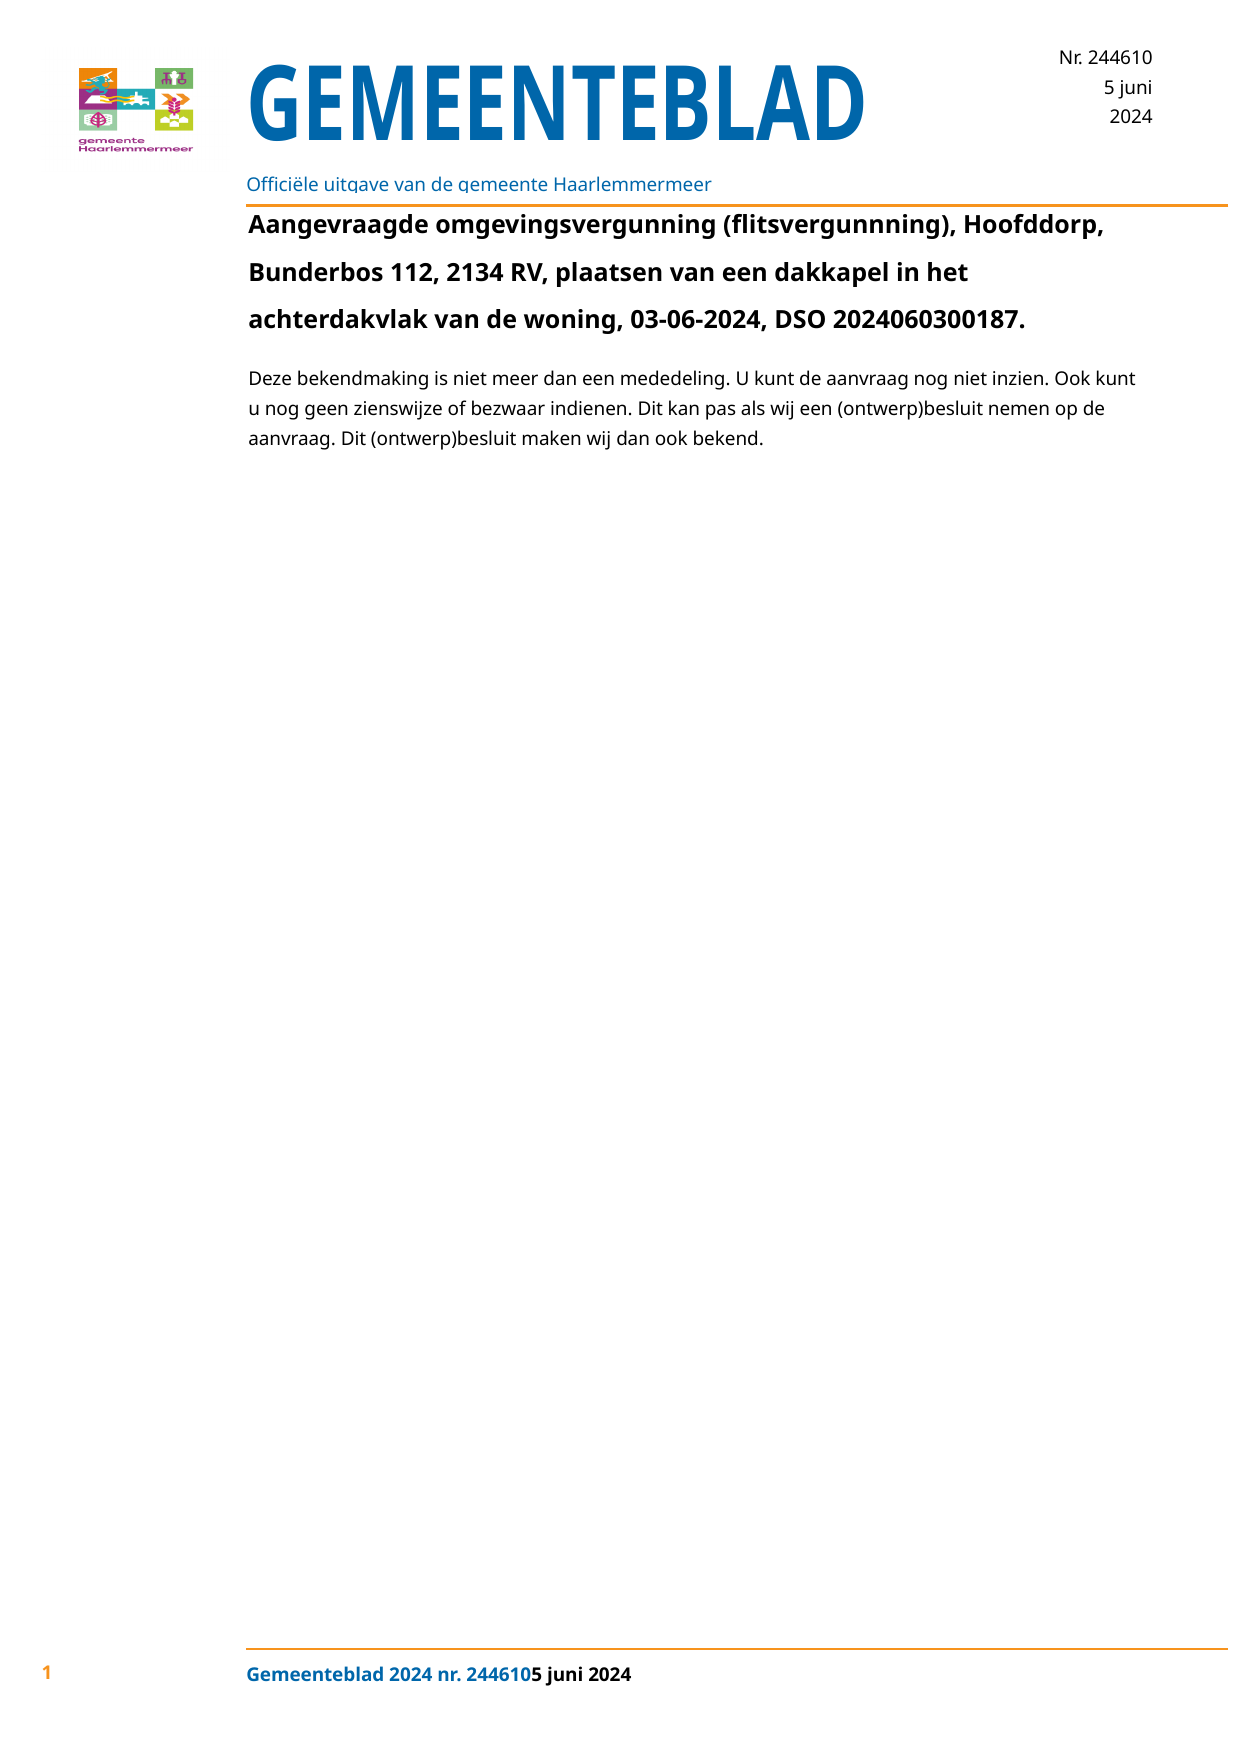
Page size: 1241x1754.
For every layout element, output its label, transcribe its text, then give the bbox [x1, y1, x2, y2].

picture [41, 47, 231, 172]
text Aangevraagde omgevingsvergunning (flitsvergunnning), Hoofddorp, Bunderbos 112, 2134 RV, plaatsen van een dakkapel in het achterdakvlak van de woning, 03-06-2024, DSO 2024060300187. [248, 207, 1152, 336]
text Deze bekendmaking is niet meer dan een mededeling. U kunt de aanvraag nog niet inzien. Ook kunt u nog geen zienswijze of bezwaar indienen. Dit kan pas als wij een (ontwerp)besluit nemen op de aanvraag. Dit (ontwerp)besluit maken wij dan ook bekend. [248, 366, 1152, 450]
